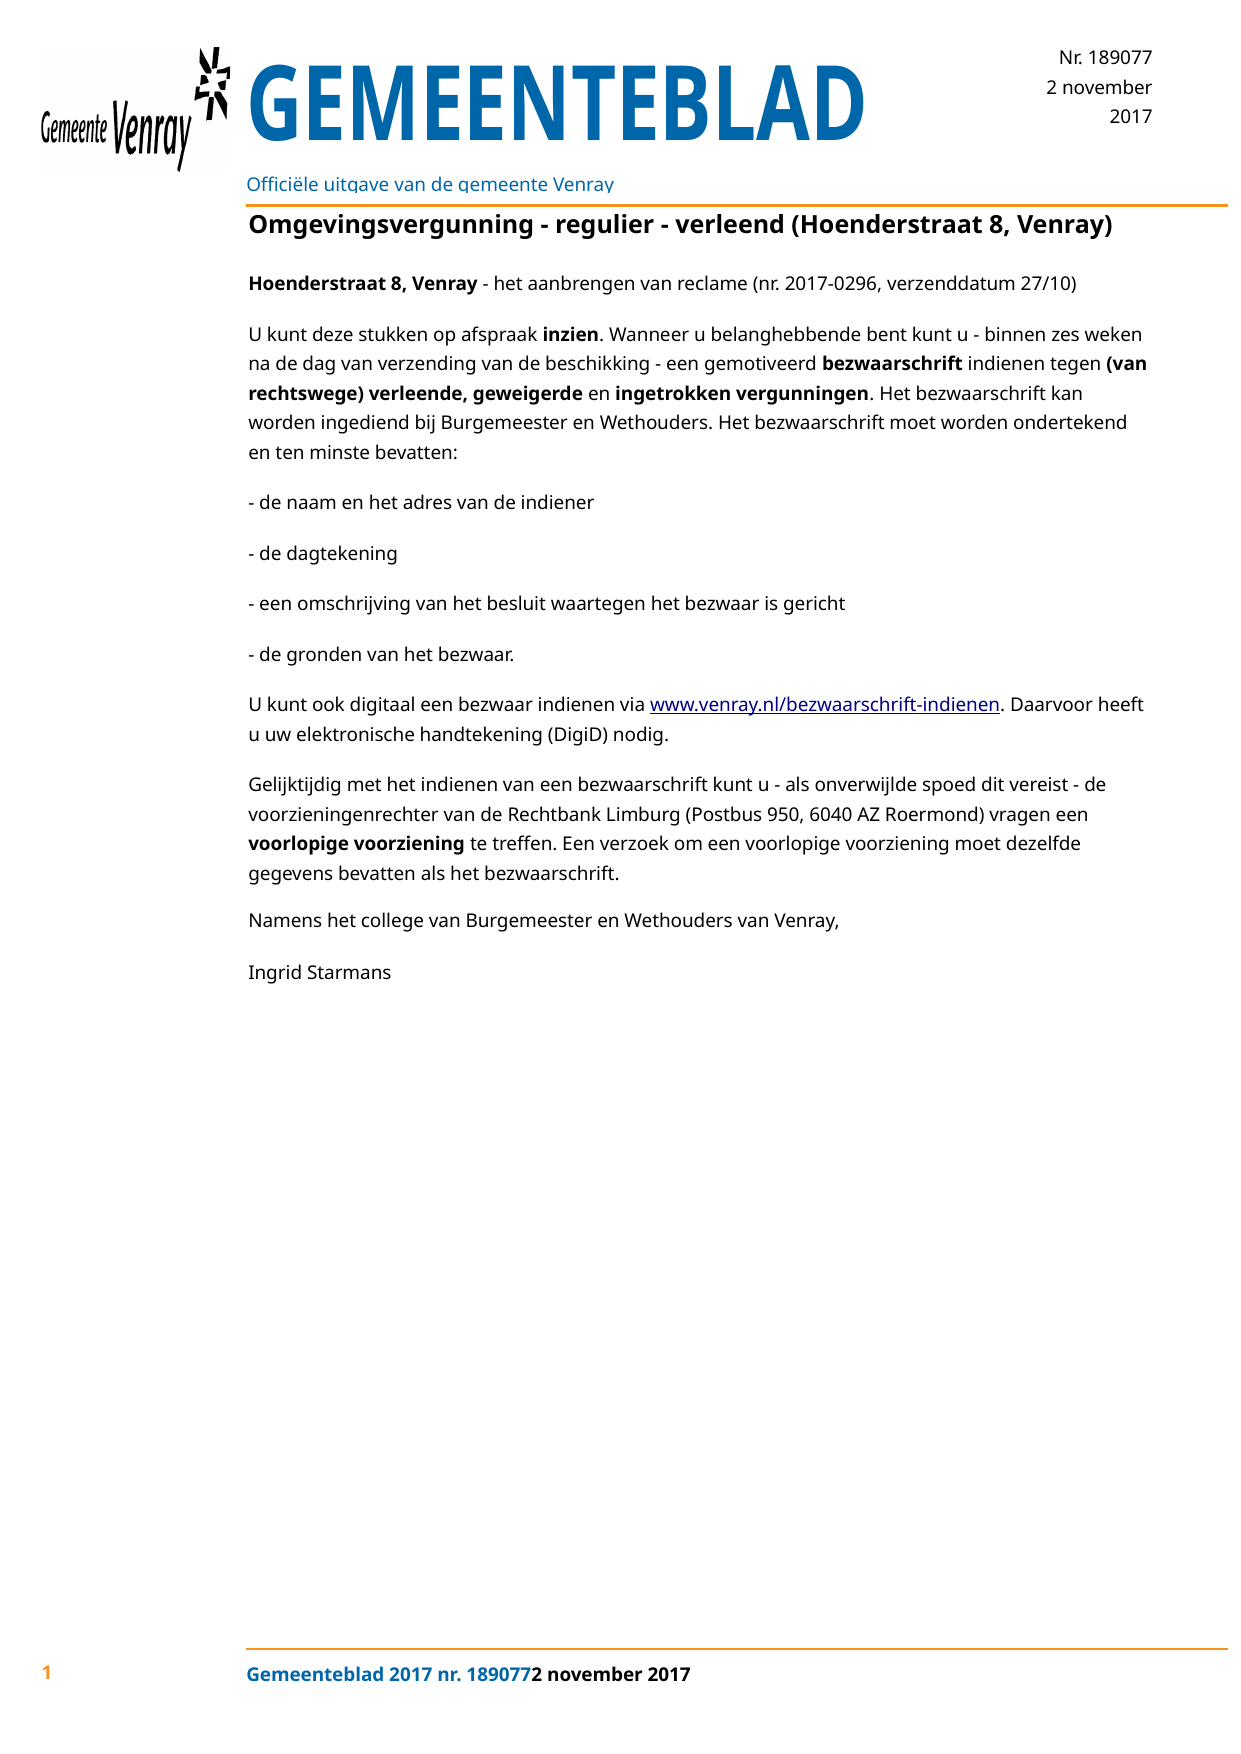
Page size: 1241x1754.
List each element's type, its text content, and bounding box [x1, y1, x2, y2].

text Gelijktijdig met het indienen van een bezwaarschrift kunt u - als onverwijlde spoed dit vereist - de voorzieningenrechter van de Rechtbank Limburg (Postbus 950, 6040 AZ Roermond) vragen een voorlopige voorziening te treffen. Een verzoek om een voorlopige voorziening moet dezelfde gegevens bevatten als het bezwaarschrift. [248, 771, 1152, 886]
text - de gronden van het bezwaar. [248, 641, 1152, 666]
text Ingrid Starmans [248, 959, 1152, 985]
picture [41, 47, 231, 172]
text Omgevingsvergunning - regulier - verleend (Hoenderstraat 8, Venray) [248, 207, 1152, 241]
text - de dagtekening [248, 540, 1152, 566]
text U kunt ook digitaal een bezwaar indienen via www.venray.nl/bezwaarschrift-indienen. Daarvoor heeft u uw elektronische handtekening (DigiD) nodig. [248, 691, 1152, 746]
text Hoenderstraat 8, Venray - het aanbrengen van reclame (nr. 2017-0296, verzenddatum 27/10) [248, 270, 1152, 296]
text U kunt deze stukken op afspraak inzien. Wanneer u belanghebbende bent kunt u - binnen zes weken na de dag van verzending van de beschikking - een gemotiveerd bezwaarschrift indienen tegen (van rechtswege) verleende, geweigerde en ingetrokken vergunningen. Het bezwaarschrift kan worden ingediend bij Burgemeester en Wethouders. Het bezwaarschrift moet worden ondertekend en ten minste bevatten: [248, 321, 1152, 465]
text - de naam en het adres van de indiener [248, 489, 1152, 515]
text - een omschrijving van het besluit waartegen het bezwaar is gericht [248, 590, 1152, 616]
text Namens het college van Burgemeester en Wethouders van Venray, [248, 908, 1152, 933]
